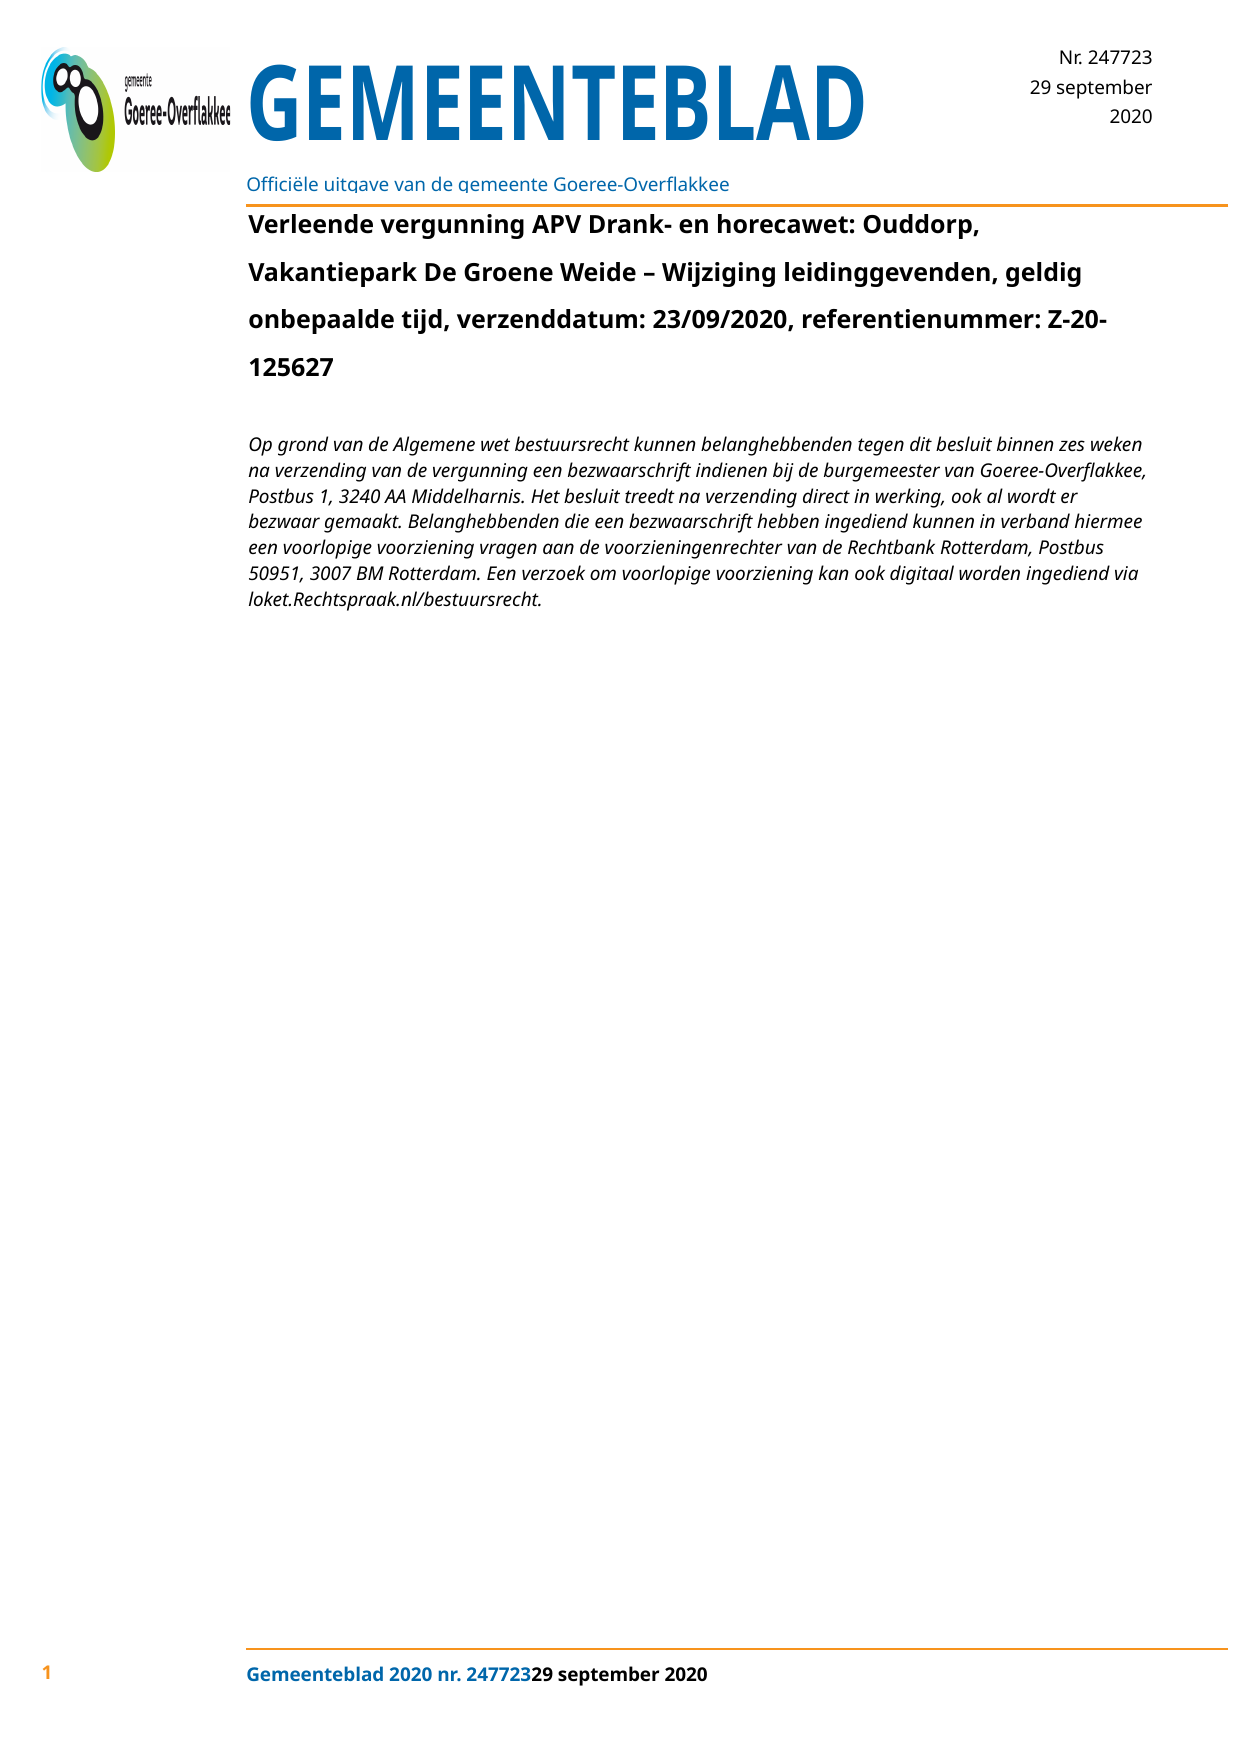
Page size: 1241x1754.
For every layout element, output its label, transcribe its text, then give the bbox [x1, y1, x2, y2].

text Verleende vergunning APV Drank- en horecawet: Ouddorp, Vakantiepark De Groene Weide – Wijziging leidinggevenden, geldig onbepaalde tijd, verzenddatum: 23/09/2020, referentienummer: Z-20-125627 [248, 207, 1152, 384]
picture [41, 47, 231, 172]
text Op grond van de Algemene wet bestuursrecht kunnen belanghebbenden tegen dit besluit binnen zes weken na verzending van de vergunning een bezwaarschrift indienen bij de burgemeester van Goeree-Overflakkee, Postbus 1, 3240 AA Middelharnis. Het besluit treedt na verzending direct in werking, ook al wordt er bezwaar gemaakt. Belanghebbenden die een bezwaarschrift hebben ingediend kunnen in verband hiermee een voorlopige voorziening vragen aan de voorzieningenrechter van de Rechtbank Rotterdam, Postbus 50951, 3007 BM Rotterdam. Een verzoek om voorlopige voorziening kan ook digitaal worden ingediend via loket.Rechtspraak.nl/bestuursrecht. [248, 431, 1152, 611]
